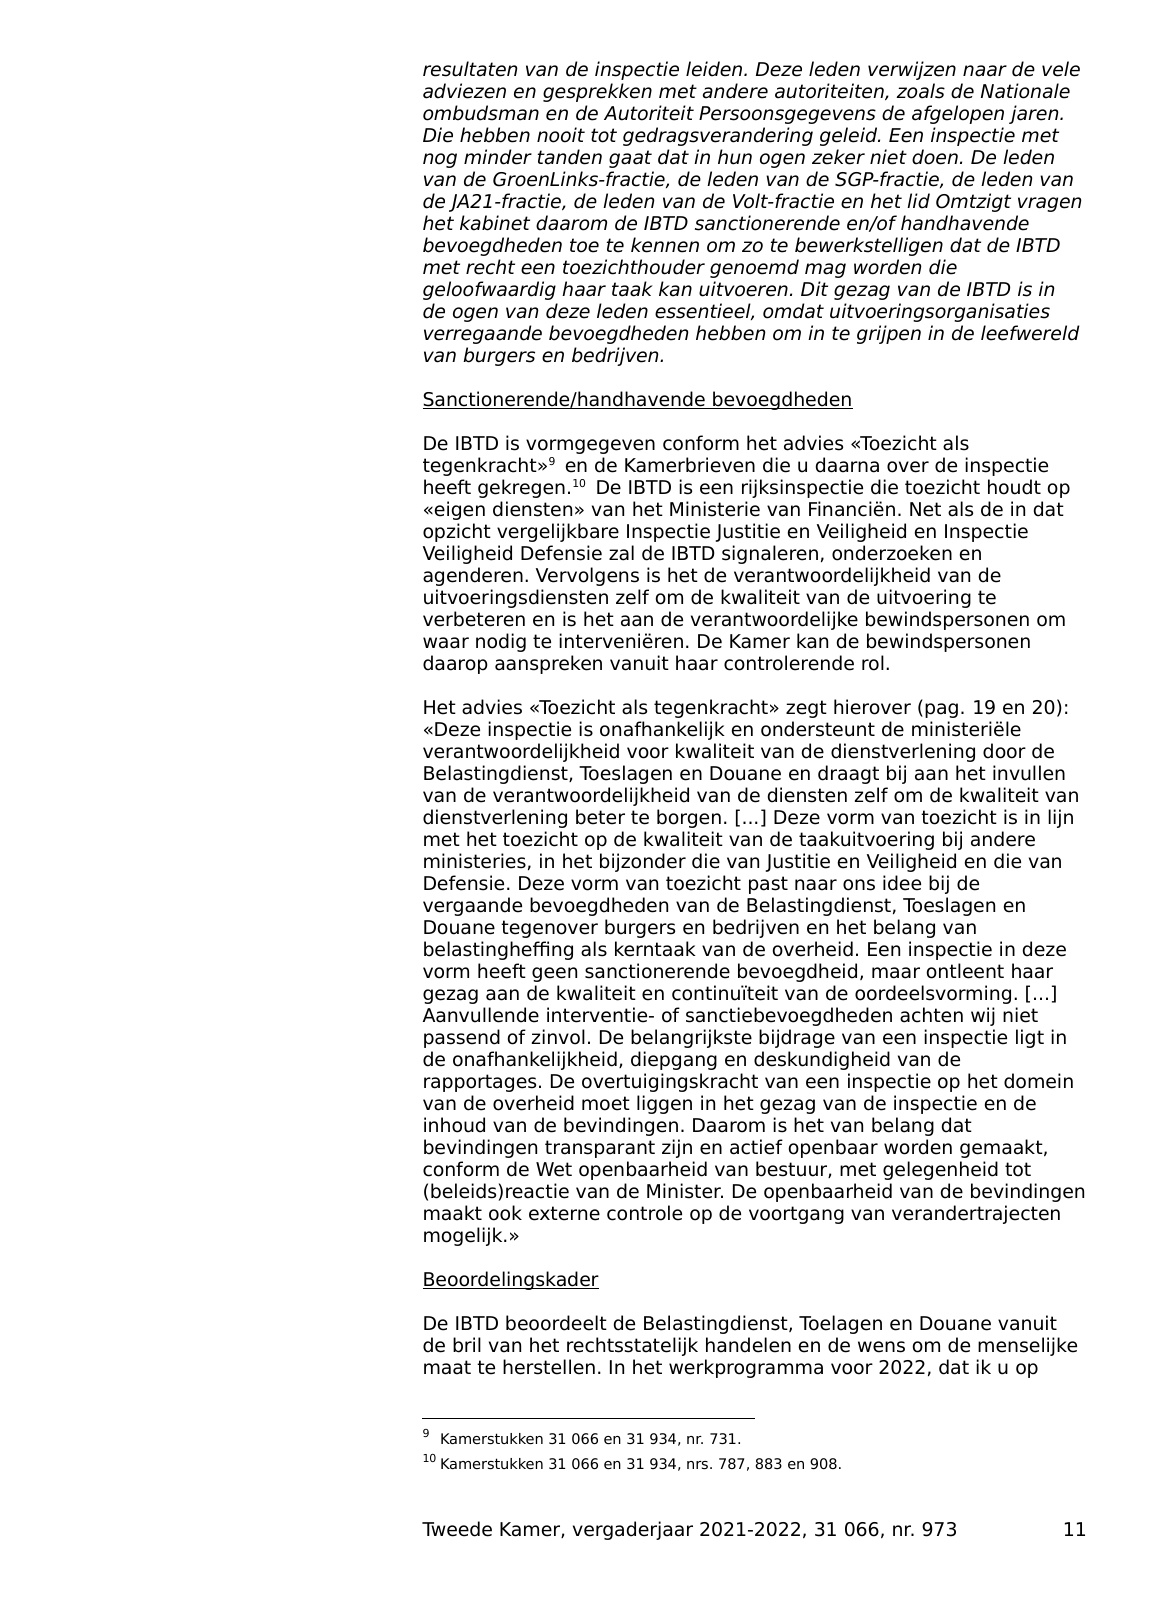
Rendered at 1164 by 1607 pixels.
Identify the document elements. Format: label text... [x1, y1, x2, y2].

text Het advies «Toezicht als tegenkracht» zegt hierover (pag. 19 en 20): «Deze inspectie is onafhankelijk en ondersteunt de ministeriële verantwoordelijkheid voor kwaliteit van de dienstverlening door de Belastingdienst, Toeslagen en Douane en draagt bij aan het invullen van de verantwoordelijkheid van de diensten zelf om de kwaliteit van dienstverlening beter te borgen. [...] Deze vorm van toezicht is in lijn met het toezicht op de kwaliteit van de taakuitvoering bij andere ministeries, in het bijzonder die van Justitie en Veiligheid en die van Defensie. Deze vorm van toezicht past naar ons idee bij de vergaande bevoegdheden van de Belastingdienst, Toeslagen en Douane tegenover burgers en bedrijven en het belang van belastingheffing als kerntaak van de overheid. Een inspectie in deze vorm heeft geen sanctionerende bevoegdheid, maar ontleent haar gezag aan de kwaliteit en continuïteit van de oordeelsvorming. [...] Aanvullende interventie- of sanctiebevoegdheden achten wij niet passend of zinvol. De belangrijkste bijdrage van een inspectie ligt in de onafhankelijkheid, diepgang en deskundigheid van de rapportages. De overtuigingskracht van een inspectie op het domein van de overheid moet liggen in het gezag van de inspectie en de inhoud van de bevindingen. Daarom is het van belang dat bevindingen transparant zijn en actief openbaar worden gemaakt, conform de Wet openbaarheid van bestuur, met gelegenheid tot (beleids)reactie van de Minister. De openbaarheid van de bevindingen maakt ook externe controle op de voortgang van verandertrajecten mogelijk.» [422, 697, 1087, 1247]
text Kamerstukken 31 066 en 31 934, nrs. 787, 883 en 908. [422, 1452, 1087, 1474]
text Kamerstukken 31 066 en 31 934, nr. 731. [422, 1427, 1087, 1449]
text resultaten van de inspectie leiden. Deze leden verwijzen naar de vele adviezen en gesprekken met andere autoriteiten, zoals de Nationale ombudsman en de Autoriteit Persoonsgegevens de afgelopen jaren. Die hebben nooit tot gedragsverandering geleid. Een inspectie met nog minder tanden gaat dat in hun ogen zeker niet doen. De leden van de GroenLinks-fractie, de leden van de SGP-fractie, de leden van de JA21-fractie, de leden van de Volt-fractie en het lid Omtzigt vragen het kabinet daarom de IBTD sanctionerende en/of handhavende bevoegdheden toe te kennen om zo te bewerkstelligen dat de IBTD met recht een toezichthouder genoemd mag worden die geloofwaardig haar taak kan uitvoeren. Dit gezag van de IBTD is in de ogen van deze leden essentieel, omdat uitvoeringsorganisaties verregaande bevoegdheden hebben om in te grijpen in de leefwereld van burgers en bedrijven. [422, 59, 1087, 367]
subtitle Sanctionerende/handhavende bevoegdheden [422, 389, 1087, 411]
subtitle Beoordelingskader [422, 1269, 1087, 1291]
text De IBTD is vormgegeven conform het advies «Toezicht als tegenkracht» en de Kamerbrieven die u daarna over de inspectie heeft gekregen. De IBTD is een rijksinspectie die toezicht houdt op «eigen diensten» van het Ministerie van Financiën. Net als de in dat opzicht vergelijkbare Inspectie Justitie en Veiligheid en Inspectie Veiligheid Defensie zal de IBTD signaleren, onderzoeken en agenderen. Vervolgens is het de verantwoordelijkheid van de uitvoeringsdiensten zelf om de kwaliteit van de uitvoering te verbeteren en is het aan de verantwoordelijke bewindspersonen om waar nodig te interveniëren. De Kamer kan de bewindspersonen daarop aanspreken vanuit haar controlerende rol. [422, 433, 1087, 675]
text De IBTD beoordeelt de Belastingdienst, Toelagen en Douane vanuit de bril van het rechtsstatelijk handelen en de wens om de menselijke maat te herstellen. In het werkprogramma voor 2022, dat ik u op [422, 1313, 1087, 1379]
